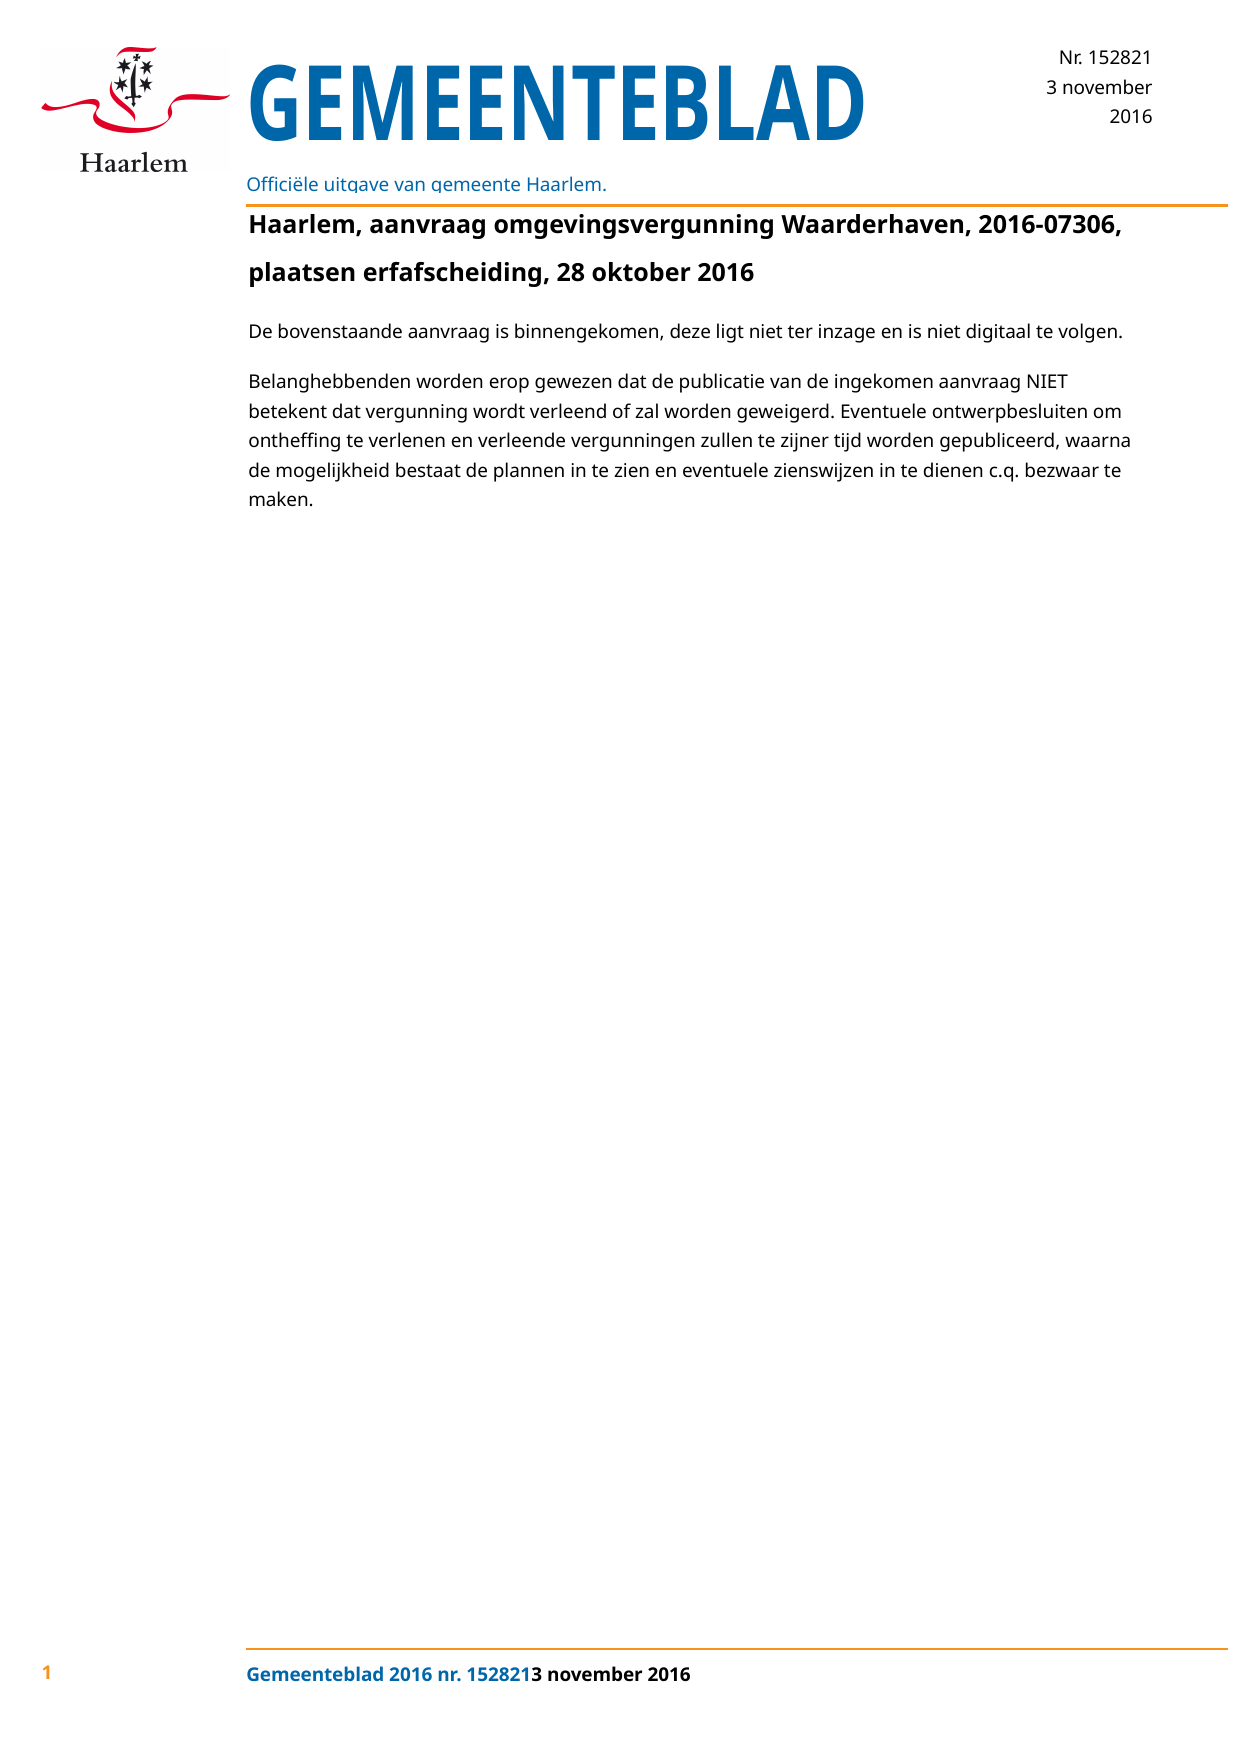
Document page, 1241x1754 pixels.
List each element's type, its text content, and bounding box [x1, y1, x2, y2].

text Haarlem, aanvraag omgevingsvergunning Waarderhaven, 2016-07306, plaatsen erfafscheiding, 28 oktober 2016 [248, 207, 1152, 288]
picture [41, 47, 231, 172]
text Belanghebbenden worden erop gewezen dat de publicatie van de ingekomen aanvraag NIET betekent dat vergunning wordt verleend of zal worden geweigerd. Eventuele ontwerpbesluiten om ontheffing te verlenen en verleende vergunningen zullen te zijner tijd worden gepubliceerd, waarna de mogelijkheid bestaat de plannen in te zien en eventuele zienswijzen in te dienen c.q. bezwaar te maken. [248, 368, 1152, 512]
text De bovenstaande aanvraag is binnengekomen, deze ligt niet ter inzage en is niet digitaal te volgen. [248, 318, 1152, 344]
